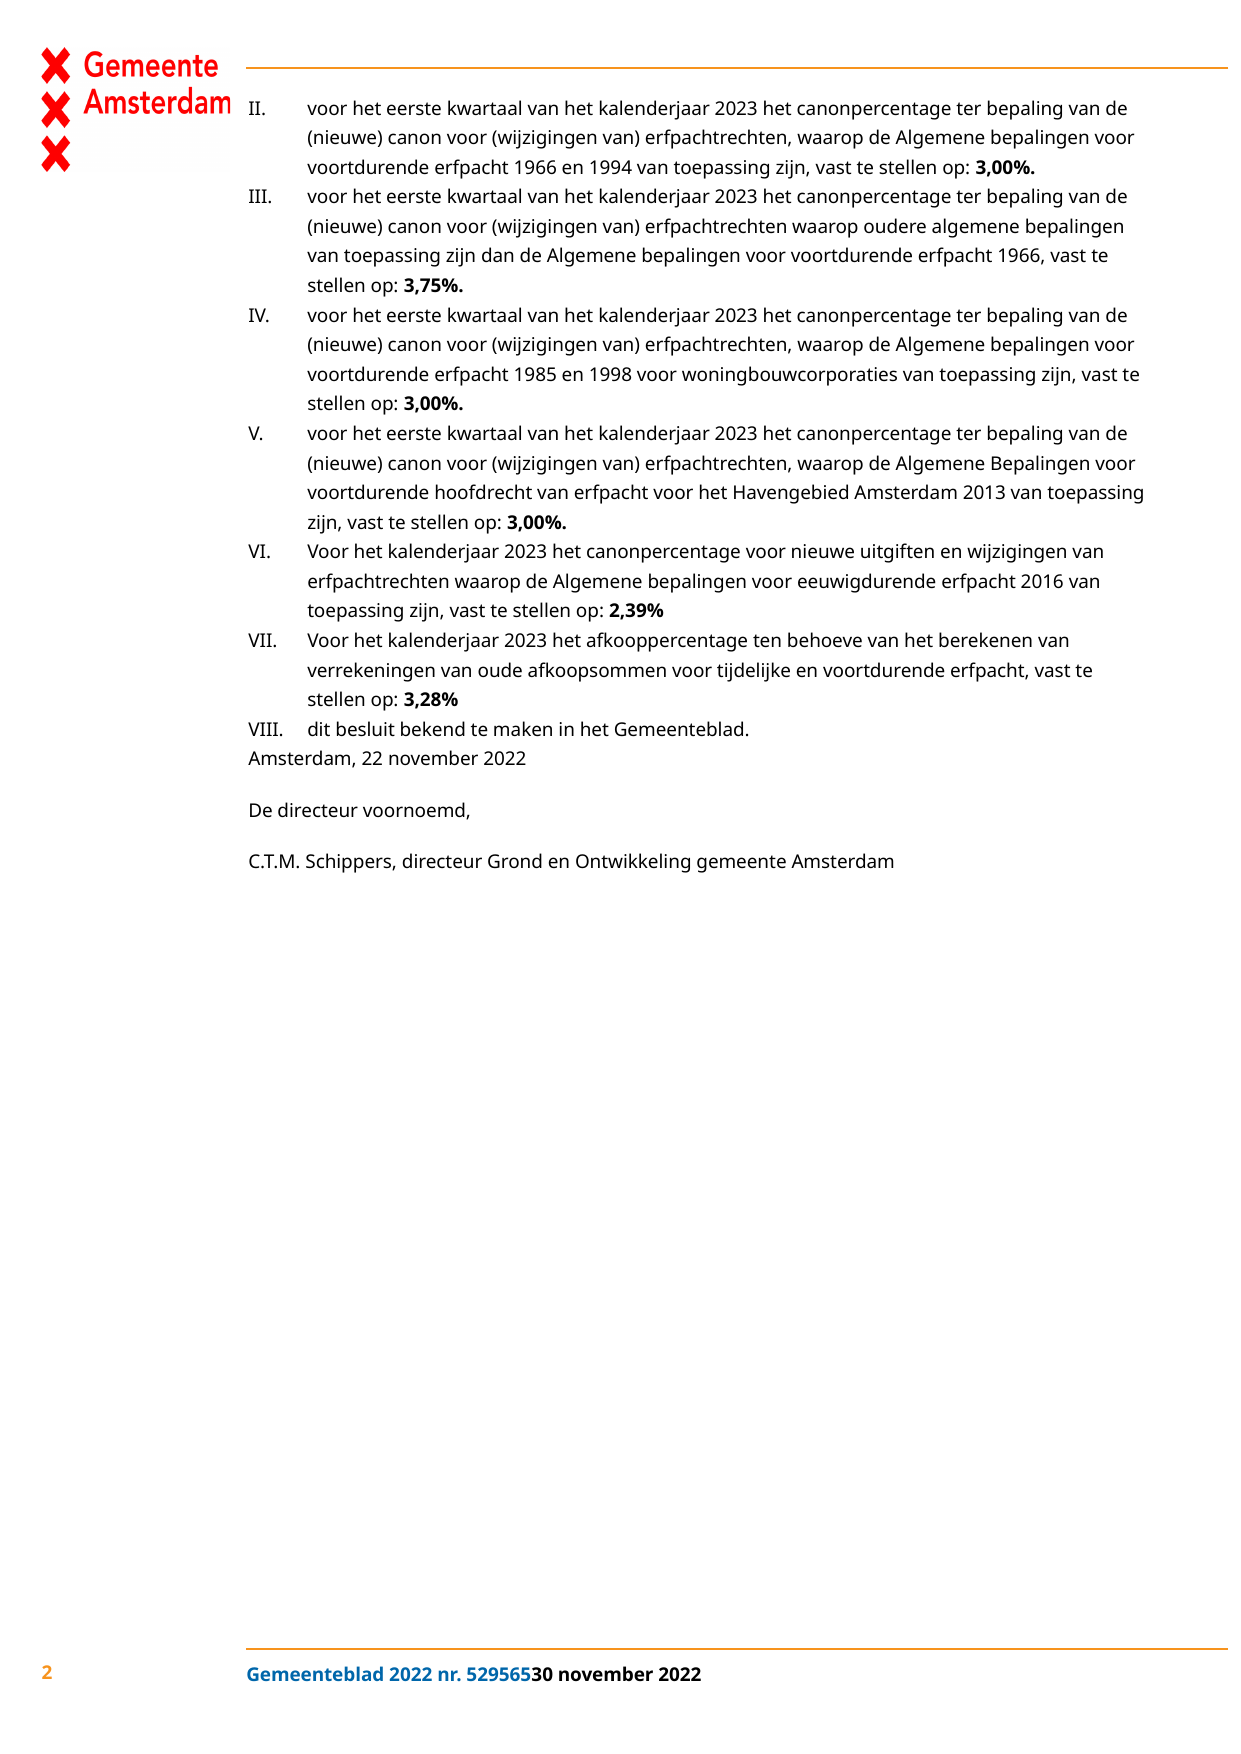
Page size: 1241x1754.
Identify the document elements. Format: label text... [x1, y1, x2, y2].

list voor het eerste kwartaal van het kalenderjaar 2023 het canonpercentage ter bepaling van de (nieuwe) canon voor (wijzigingen van) erfpachtrechten, waarop de Algemene Bepalingen voor voortdurende hoofdrecht van erfpacht voor het Havengebied Amsterdam 2013 van toepassing zijn, vast te stellen op: 3,00%. [248, 420, 1152, 535]
list voor het eerste kwartaal van het kalenderjaar 2023 het canonpercentage ter bepaling van de (nieuwe) canon voor (wijzigingen van) erfpachtrechten, waarop de Algemene bepalingen voor voortdurende erfpacht 1966 en 1994 van toepassing zijn, vast te stellen op: 3,00%. [248, 95, 1152, 180]
list voor het eerste kwartaal van het kalenderjaar 2023 het canonpercentage ter bepaling van de (nieuwe) canon voor (wijzigingen van) erfpachtrechten, waarop de Algemene bepalingen voor voortdurende erfpacht 1985 en 1998 voor woningbouwcorporaties van toepassing zijn, vast te stellen op: 3,00%. [248, 302, 1152, 416]
list Voor het kalenderjaar 2023 het afkooppercentage ten behoeve van het berekenen van verrekeningen van oude afkoopsommen voor tijdelijke en voortdurende erfpacht, vast te stellen op: 3,28% [248, 627, 1152, 712]
list voor het eerste kwartaal van het kalenderjaar 2023 het canonpercentage ter bepaling van de (nieuwe) canon voor (wijzigingen van) erfpachtrechten waarop oudere algemene bepalingen van toepassing zijn dan de Algemene bepalingen voor voortdurende erfpacht 1966, vast te stellen op: 3,75%. [248, 183, 1152, 298]
list Voor het kalenderjaar 2023 het canonpercentage voor nieuwe uitgiften en wijzigingen van erfpachtrechten waarop de Algemene bepalingen voor eeuwigdurende erfpacht 2016 van toepassing zijn, vast te stellen op: 2,39% [248, 538, 1152, 623]
text C.T.M. Schippers, directeur Grond en Ontwikkeling gemeente Amsterdam [248, 848, 1152, 874]
picture [41, 47, 231, 172]
text De directeur voornoemd, [248, 797, 1152, 823]
text Amsterdam, 22 november 2022 [248, 746, 1152, 771]
list dit besluit bekend te maken in het Gemeenteblad. [248, 716, 1152, 742]
